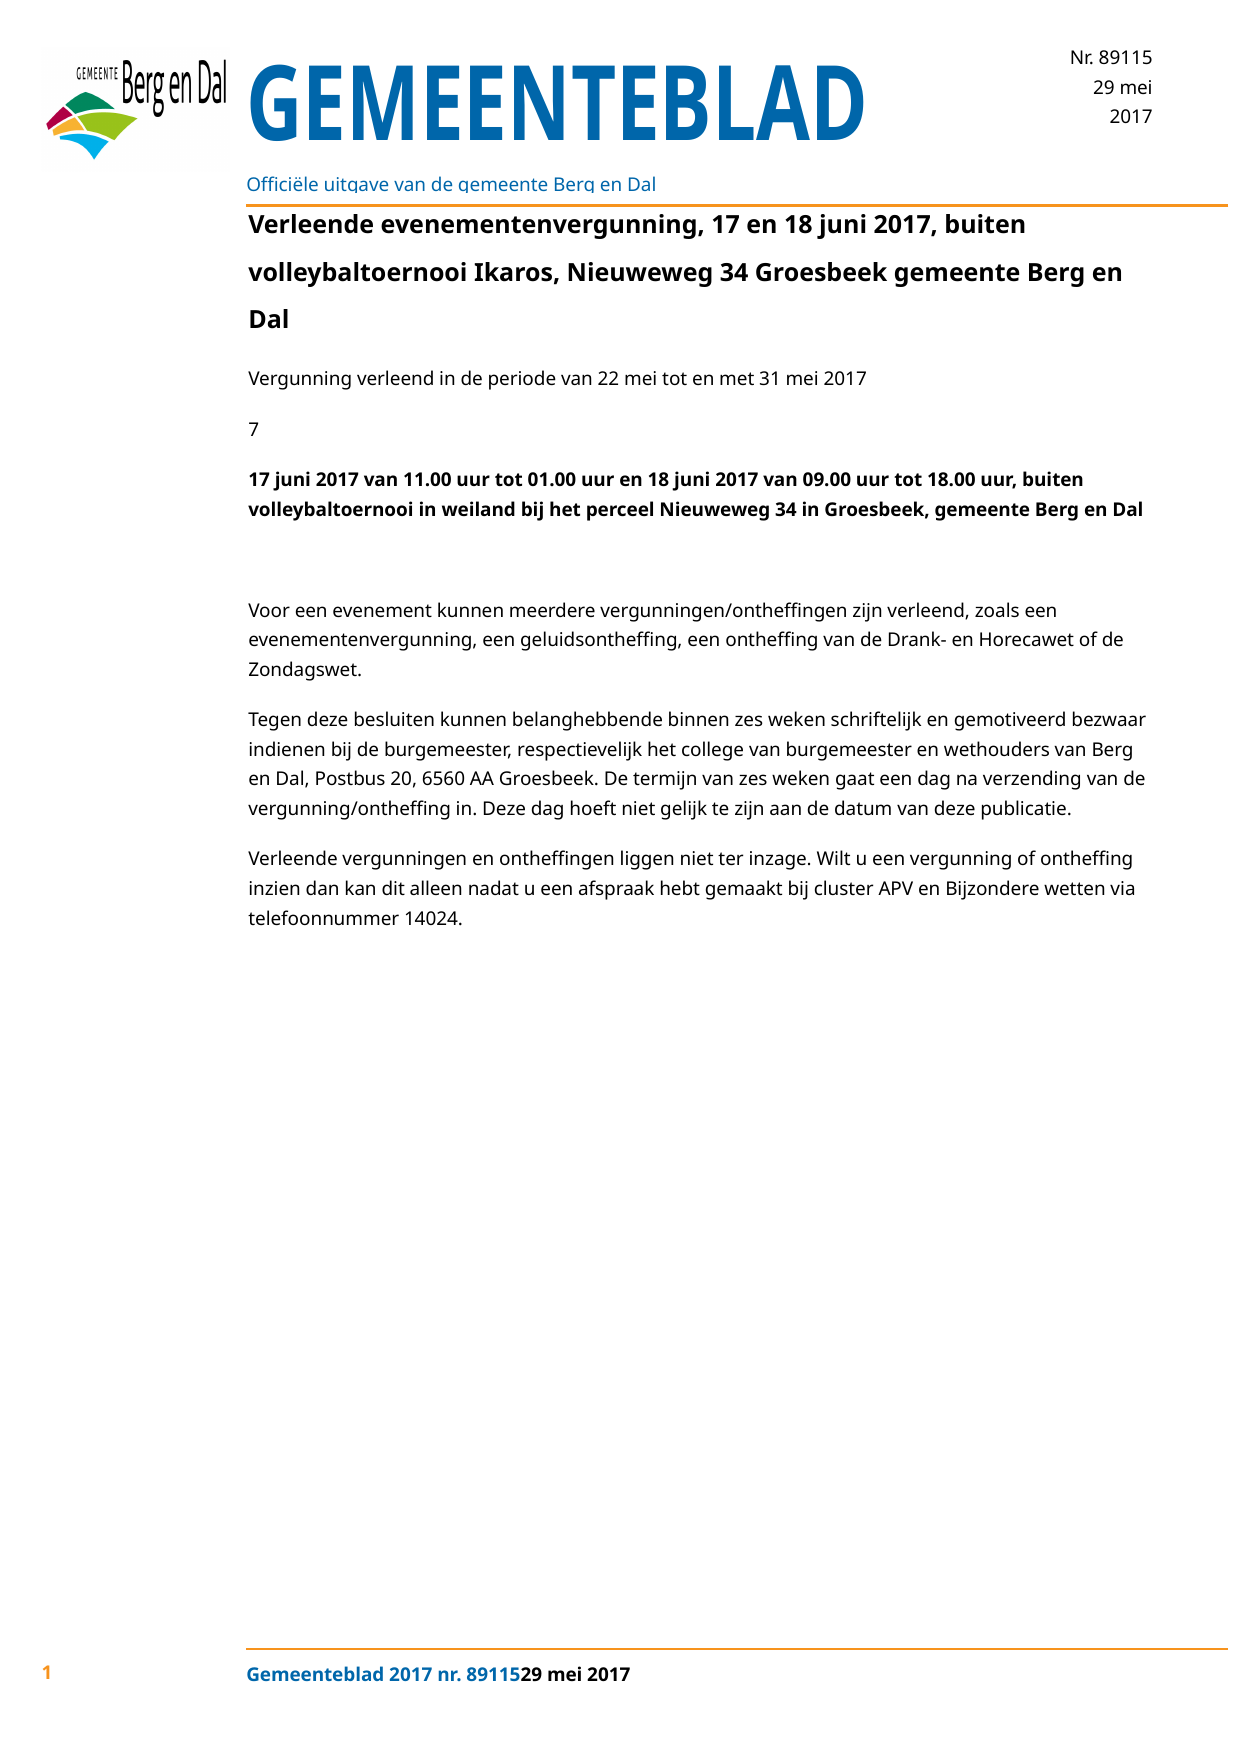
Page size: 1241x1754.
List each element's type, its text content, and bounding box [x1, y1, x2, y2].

text 17 juni 2017 van 11.00 uur tot 01.00 uur en 18 juni 2017 van 09.00 uur tot 18.00 uur, buiten volleybaltoernooi in weiland bij het perceel Nieuweweg 34 in Groesbeek, gemeente Berg en Dal [248, 466, 1152, 522]
text Verleende vergunningen en ontheffingen liggen niet ter inzage. Wilt u een vergunning of ontheffing inzien dan kan dit alleen nadat u een afspraak hebt gemaakt bij cluster APV en Bijzondere wetten via telefoonnummer 14024. [248, 846, 1152, 930]
text 7 [248, 416, 1152, 442]
text Vergunning verleend in de periode van 22 mei tot en met 31 mei 2017 [248, 366, 1152, 391]
text Tegen deze besluiten kunnen belanghebbende binnen zes weken schriftelijk en gemotiveerd bezwaar indienen bij de burgemeester, respectievelijk het college van burgemeester en wethouders van Berg en Dal, Postbus 20, 6560 AA Groesbeek. De termijn van zes weken gaat een dag na verzending van de vergunning/ontheffing in. Deze dag hoeft niet gelijk te zijn aan de datum van deze publicatie. [248, 706, 1152, 821]
text Voor een evenement kunnen meerdere vergunningen/ontheffingen zijn verleend, zoals een evenementenvergunning, een geluidsontheffing, een ontheffing van de Drank- en Horecawet of de Zondagswet. [248, 597, 1152, 682]
picture [41, 47, 231, 172]
text Verleende evenementenvergunning, 17 en 18 juni 2017, buiten volleybaltoernooi Ikaros, Nieuweweg 34 Groesbeek gemeente Berg en Dal [248, 207, 1152, 336]
